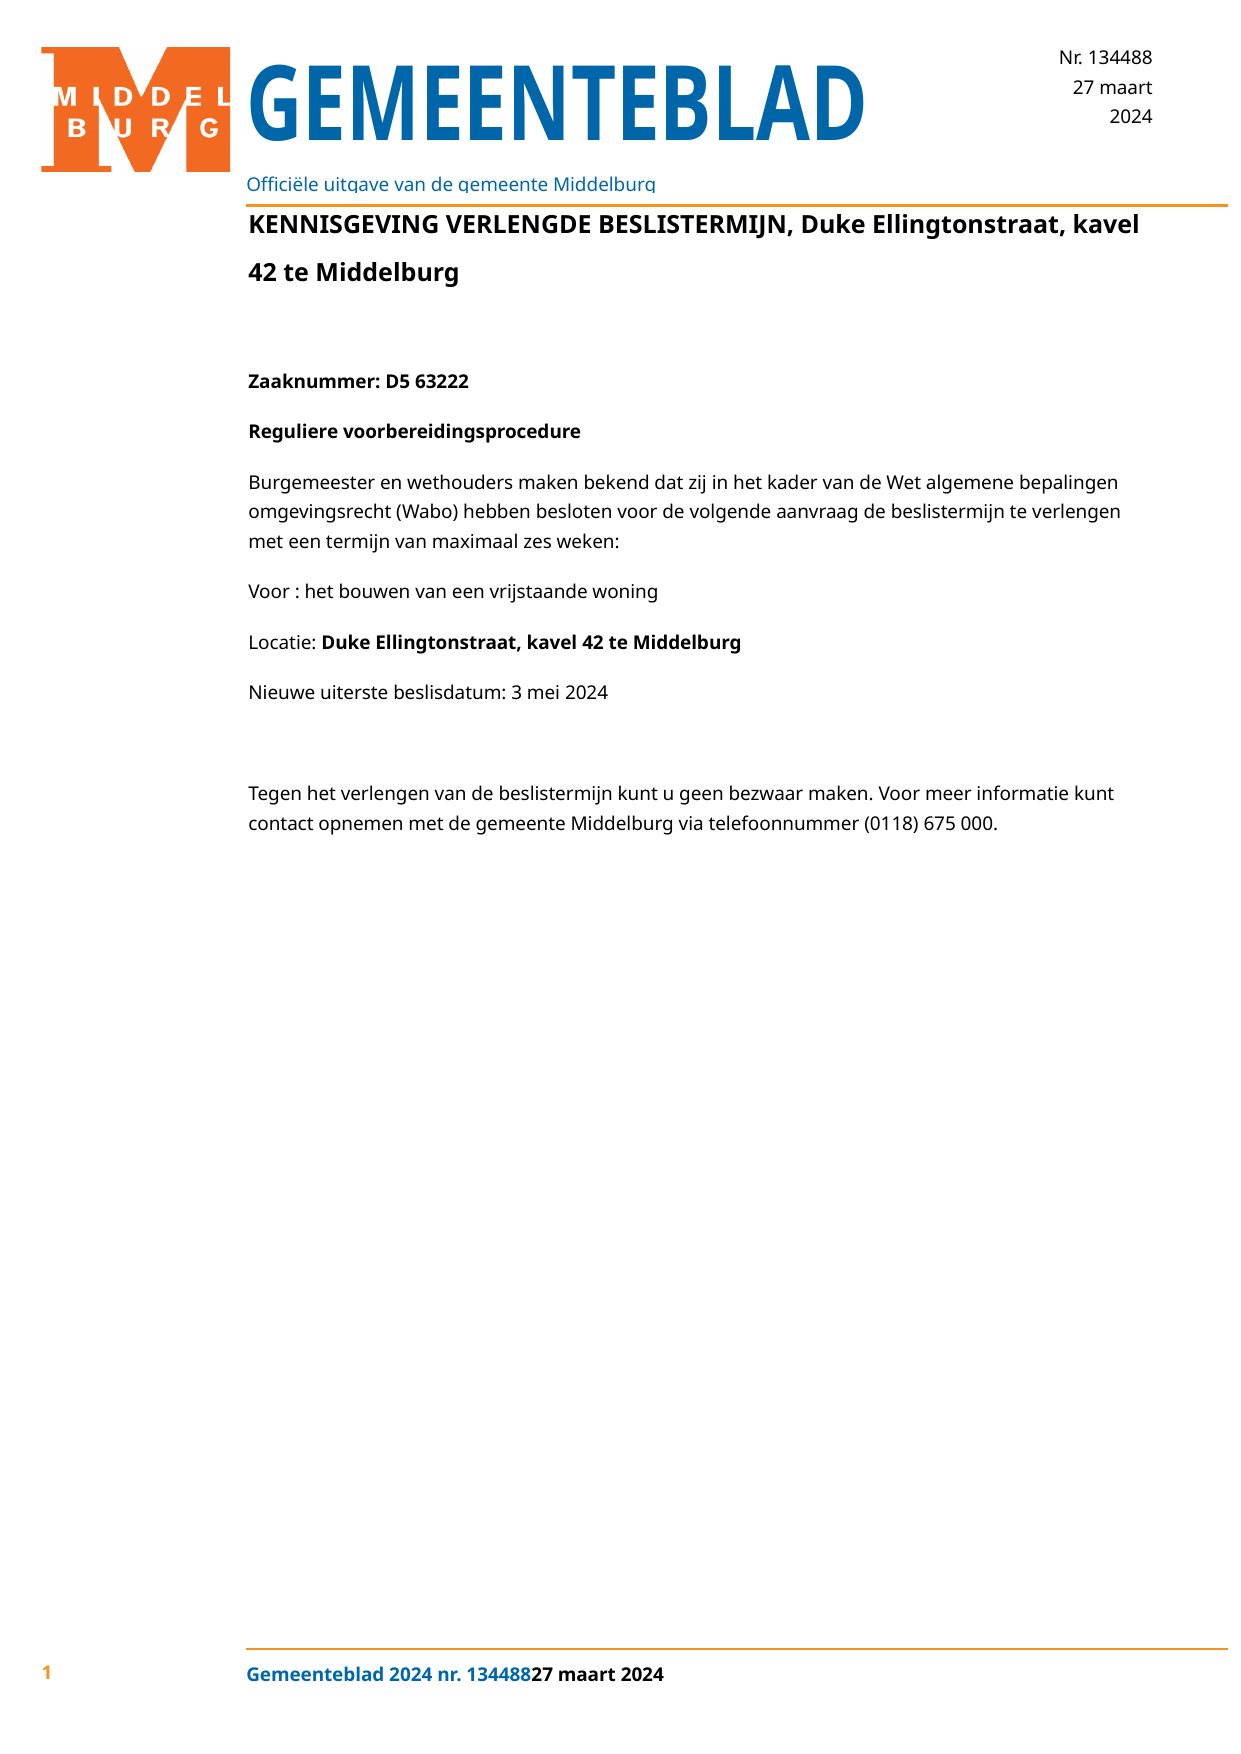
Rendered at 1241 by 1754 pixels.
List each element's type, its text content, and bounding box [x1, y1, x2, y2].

text Burgemeester en wethouders maken bekend dat zij in het kader van de Wet algemene bepalingen omgevingsrecht (Wabo) hebben besloten voor de volgende aanvraag de beslistermijn te verlengen met een termijn van maximaal zes weken: [248, 469, 1152, 554]
text Zaaknummer: D5 63222 [248, 368, 1152, 394]
picture [41, 47, 231, 172]
text Nieuwe uiterste beslisdatum: 3 mei 2024 [248, 679, 1152, 705]
text Voor : het bouwen van een vrijstaande woning [248, 579, 1152, 604]
text Tegen het verlengen van de beslistermijn kunt u geen bezwaar maken. Voor meer informatie kunt contact opnemen met de gemeente Middelburg via telefoonnummer (0118) 675 000. [248, 780, 1152, 836]
text KENNISGEVING VERLENGDE BESLISTERMIJN, Duke Ellingtonstraat, kavel 42 te Middelburg [248, 207, 1152, 288]
text Locatie: Duke Ellingtonstraat, kavel 42 te Middelburg [248, 629, 1152, 655]
text Reguliere voorbereidingsprocedure [248, 419, 1152, 444]
